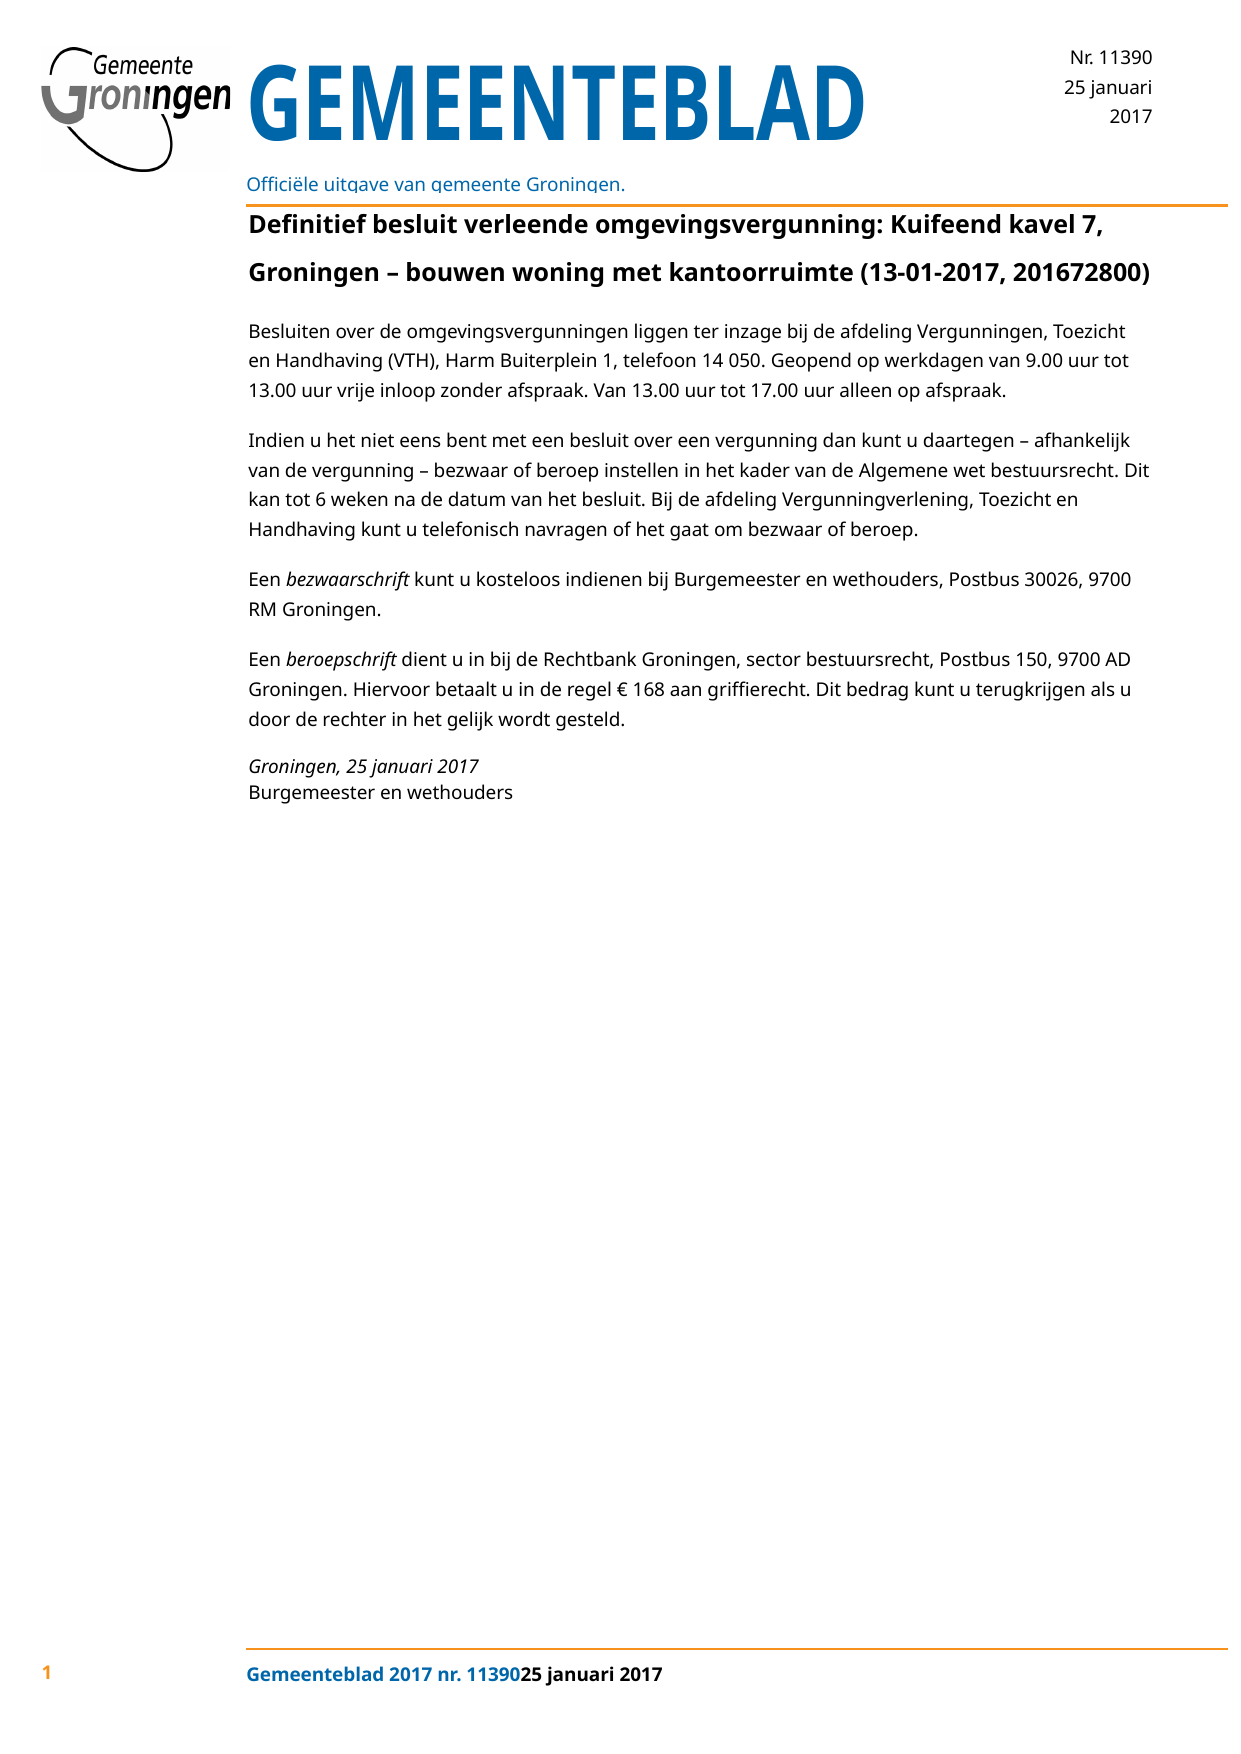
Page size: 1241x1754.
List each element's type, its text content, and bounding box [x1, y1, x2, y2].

text Indien u het niet eens bent met een besluit over een vergunning dan kunt u daartegen – afhankelijk van de vergunning – bezwaar of beroep instellen in het kader van de Algemene wet bestuursrecht. Dit kan tot 6 weken na de datum van het besluit. Bij de afdeling Vergunningverlening, Toezicht en Handhaving kunt u telefonisch navragen of het gaat om bezwaar of beroep. [248, 427, 1152, 542]
text Groningen, 25 januari 2017 [248, 754, 1152, 779]
text Een bezwaarschrift kunt u kosteloos indienen bij Burgemeester en wethouders, Postbus 30026, 9700 RM Groningen. [248, 567, 1152, 622]
text Besluiten over de omgevingsvergunningen liggen ter inzage bij de afdeling Vergunningen, Toezicht en Handhaving (VTH), Harm Buiterplein 1, telefoon 14 050. Geopend op werkdagen van 9.00 uur tot 13.00 uur vrije inloop zonder afspraak. Van 13.00 uur tot 17.00 uur alleen op afspraak. [248, 318, 1152, 403]
text Burgemeester en wethouders [248, 779, 1152, 805]
text Definitief besluit verleende omgevingsvergunning: Kuifeend kavel 7, Groningen – bouwen woning met kantoorruimte (13-01-2017, 201672800) [248, 207, 1152, 288]
text Een beroepschrift dient u in bij de Rechtbank Groningen, sector bestuursrecht, Postbus 150, 9700 AD Groningen. Hiervoor betaalt u in de regel € 168 aan griffierecht. Dit bedrag kunt u terugkrijgen als u door de rechter in het gelijk wordt gesteld. [248, 647, 1152, 732]
picture [41, 47, 231, 172]
